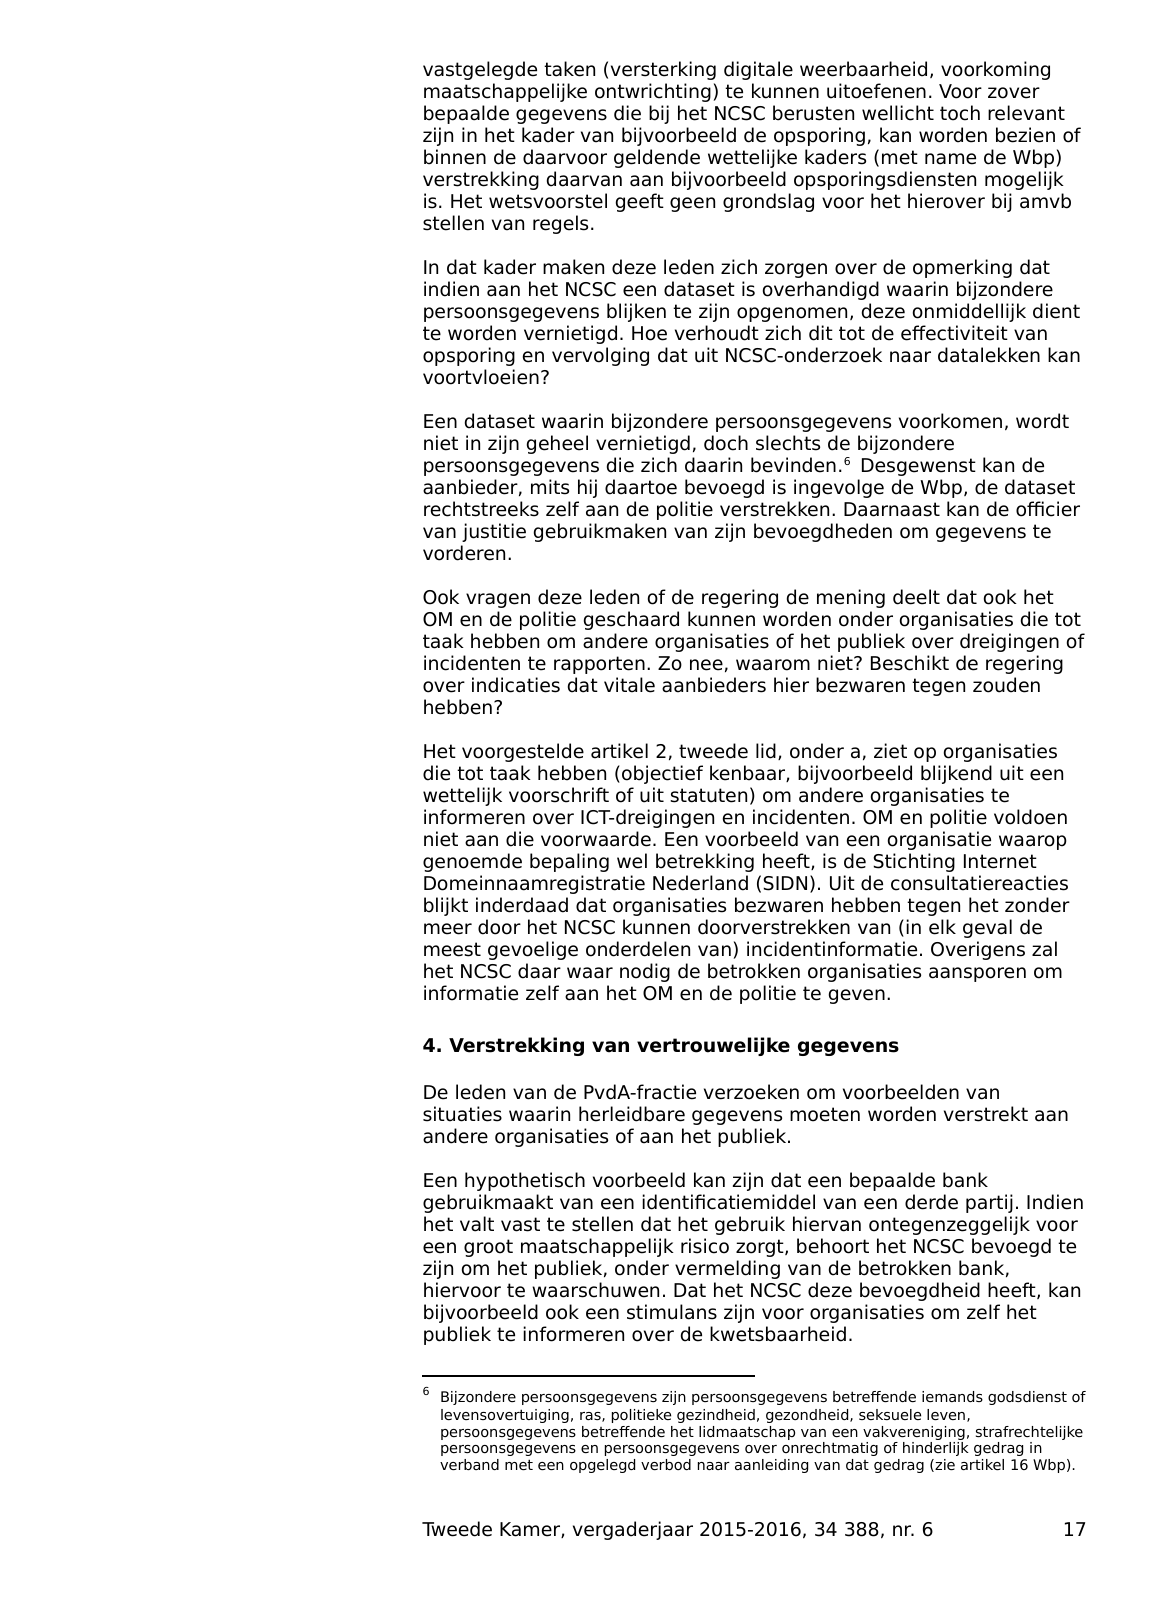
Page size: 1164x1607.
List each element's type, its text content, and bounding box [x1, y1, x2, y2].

text In dat kader maken deze leden zich zorgen over de opmerking dat indien aan het NCSC een dataset is overhandigd waarin bijzondere persoonsgegevens blijken te zijn opgenomen, deze onmiddellijk dient te worden vernietigd. Hoe verhoudt zich dit tot de effectiviteit van opsporing en vervolging dat uit NCSC-onderzoek naar datalekken kan voortvloeien? [422, 257, 1087, 389]
text Het voorgestelde artikel 2, tweede lid, onder a, ziet op organisaties die tot taak hebben (objectief kenbaar, bijvoorbeeld blijkend uit een wettelijk voorschrift of uit statuten) om andere organisaties te informeren over ICT-dreigingen en incidenten. OM en politie voldoen niet aan die voorwaarde. Een voorbeeld van een organisatie waarop genoemde bepaling wel betrekking heeft, is de Stichting Internet Domeinnaamregistratie Nederland (SIDN). Uit de consultatiereacties blijkt inderdaad dat organisaties bezwaren hebben tegen het zonder meer door het NCSC kunnen doorverstrekken van (in elk geval de meest gevoelige onderdelen van) incidentinformatie. Overigens zal het NCSC daar waar nodig de betrokken organisaties aansporen om informatie zelf aan het OM en de politie te geven. [422, 741, 1087, 1005]
text Een dataset waarin bijzondere persoonsgegevens voorkomen, wordt niet in zijn geheel vernietigd, doch slechts de bijzondere persoonsgegevens die zich daarin bevinden. Desgewenst kan de aanbieder, mits hij daartoe bevoegd is ingevolge de Wbp, de dataset rechtstreeks zelf aan de politie verstrekken. Daarnaast kan de officier van justitie gebruikmaken van zijn bevoegdheden om gegevens te vorderen. [422, 411, 1087, 565]
subtitle 4. Verstrekking van vertrouwelijke gegevens [422, 1035, 1087, 1057]
text vastgelegde taken (versterking digitale weerbaarheid, voorkoming maatschappelijke ontwrichting) te kunnen uitoefenen. Voor zover bepaalde gegevens die bij het NCSC berusten wellicht toch relevant zijn in het kader van bijvoorbeeld de opsporing, kan worden bezien of binnen de daarvoor geldende wettelijke kaders (met name de Wbp) verstrekking daarvan aan bijvoorbeeld opsporingsdiensten mogelijk is. Het wetsvoorstel geeft geen grondslag voor het hierover bij amvb stellen van regels. [422, 59, 1087, 235]
text Bijzondere persoonsgegevens zijn persoonsgegevens betreffende iemands godsdienst of levensovertuiging, ras, politieke gezindheid, gezondheid, seksuele leven, persoonsgegevens betreffende het lidmaatschap van een vakvereniging, strafrechtelijke persoonsgegevens en persoonsgegevens over onrechtmatig of hinderlijk gedrag in verband met een opgelegd verbod naar aanleiding van dat gedrag (zie artikel 16 Wbp). [422, 1385, 1087, 1474]
text Een hypothetisch voorbeeld kan zijn dat een bepaalde bank gebruikmaakt van een identificatiemiddel van een derde partij. Indien het valt vast te stellen dat het gebruik hiervan ontegenzeggelijk voor een groot maatschappelijk risico zorgt, behoort het NCSC bevoegd te zijn om het publiek, onder vermelding van de betrokken bank, hiervoor te waarschuwen. Dat het NCSC deze bevoegdheid heeft, kan bijvoorbeeld ook een stimulans zijn voor organisaties om zelf het publiek te informeren over de kwetsbaarheid. [422, 1170, 1087, 1346]
text Ook vragen deze leden of de regering de mening deelt dat ook het OM en de politie geschaard kunnen worden onder organisaties die tot taak hebben om andere organisaties of het publiek over dreigingen of incidenten te rapporten. Zo nee, waarom niet? Beschikt de regering over indicaties dat vitale aanbieders hier bezwaren tegen zouden hebben? [422, 587, 1087, 719]
text De leden van de PvdA-fractie verzoeken om voorbeelden van situaties waarin herleidbare gegevens moeten worden verstrekt aan andere organisaties of aan het publiek. [422, 1082, 1087, 1148]
